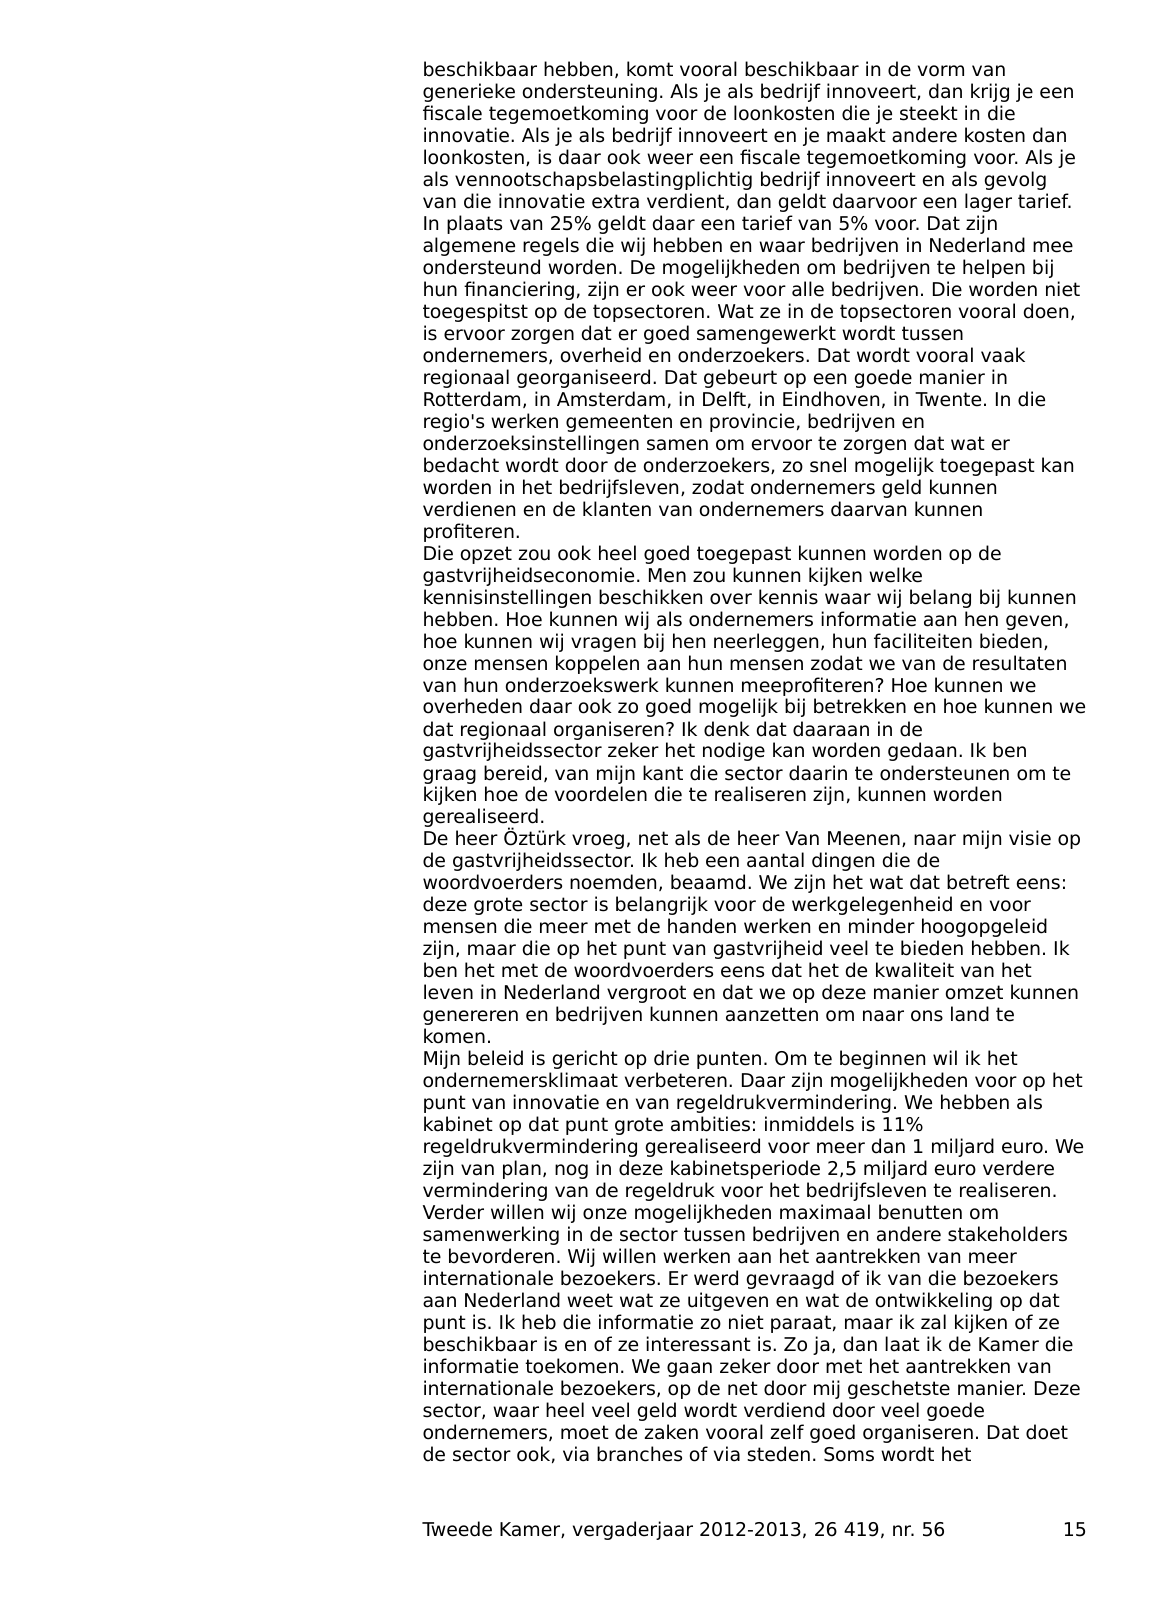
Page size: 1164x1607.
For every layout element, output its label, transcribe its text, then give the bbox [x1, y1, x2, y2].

text beschikbaar hebben, komt vooral beschikbaar in de vorm van generieke ondersteuning. Als je als bedrijf innoveert, dan krijg je een fiscale tegemoetkoming voor de loonkosten die je steekt in die innovatie. Als je als bedrijf innoveert en je maakt andere kosten dan loonkosten, is daar ook weer een fiscale tegemoetkoming voor. Als je als vennootschapsbelastingplichtig bedrijf innoveert en als gevolg van die innovatie extra verdient, dan geldt daarvoor een lager tarief. In plaats van 25% geldt daar een tarief van 5% voor. Dat zijn algemene regels die wij hebben en waar bedrijven in Nederland mee ondersteund worden. De mogelijkheden om bedrijven te helpen bij hun financiering, zijn er ook weer voor alle bedrijven. Die worden niet toegespitst op de topsectoren. Wat ze in de topsectoren vooral doen, is ervoor zorgen dat er goed samengewerkt wordt tussen ondernemers, overheid en onderzoekers. Dat wordt vooral vaak regionaal georganiseerd. Dat gebeurt op een goede manier in Rotterdam, in Amsterdam, in Delft, in Eindhoven, in Twente. In die regio's werken gemeenten en provincie, bedrijven en onderzoeksinstellingen samen om ervoor te zorgen dat wat er bedacht wordt door de onderzoekers, zo snel mogelijk toegepast kan worden in het bedrijfsleven, zodat ondernemers geld kunnen verdienen en de klanten van ondernemers daarvan kunnen profiteren. [422, 59, 1087, 543]
text Mijn beleid is gericht op drie punten. Om te beginnen wil ik het ondernemersklimaat verbeteren. Daar zijn mogelijkheden voor op het punt van innovatie en van regeldrukvermindering. We hebben als kabinet op dat punt grote ambities: inmiddels is 11% regeldrukvermindering gerealiseerd voor meer dan 1 miljard euro. We zijn van plan, nog in deze kabinetsperiode 2,5 miljard euro verdere vermindering van de regeldruk voor het bedrijfsleven te realiseren. Verder willen wij onze mogelijkheden maximaal benutten om samenwerking in de sector tussen bedrijven en andere stakeholders te bevorderen. Wij willen werken aan het aantrekken van meer internationale bezoekers. Er werd gevraagd of ik van die bezoekers aan Nederland weet wat ze uitgeven en wat de ontwikkeling op dat punt is. Ik heb die informatie zo niet paraat, maar ik zal kijken of ze beschikbaar is en of ze interessant is. Zo ja, dan laat ik de Kamer die informatie toekomen. We gaan zeker door met het aantrekken van internationale bezoekers, op de net door mij geschetste manier. Deze sector, waar heel veel geld wordt verdiend door veel goede ondernemers, moet de zaken vooral zelf goed organiseren. Dat doet de sector ook, via branches of via steden. Soms wordt het [422, 1048, 1087, 1466]
text De heer Öztürk vroeg, net als de heer Van Meenen, naar mijn visie op de gastvrijheidssector. Ik heb een aantal dingen die de woordvoerders noemden, beaamd. We zijn het wat dat betreft eens: deze grote sector is belangrijk voor de werkgelegenheid en voor mensen die meer met de handen werken en minder hoogopgeleid zijn, maar die op het punt van gastvrijheid veel te bieden hebben. Ik ben het met de woordvoerders eens dat het de kwaliteit van het leven in Nederland vergroot en dat we op deze manier omzet kunnen genereren en bedrijven kunnen aanzetten om naar ons land te komen. [422, 828, 1087, 1048]
text Die opzet zou ook heel goed toegepast kunnen worden op de gastvrijheidseconomie. Men zou kunnen kijken welke kennisinstellingen beschikken over kennis waar wij belang bij kunnen hebben. Hoe kunnen wij als ondernemers informatie aan hen geven, hoe kunnen wij vragen bij hen neerleggen, hun faciliteiten bieden, onze mensen koppelen aan hun mensen zodat we van de resultaten van hun onderzoekswerk kunnen meeprofiteren? Hoe kunnen we overheden daar ook zo goed mogelijk bij betrekken en hoe kunnen we dat regionaal organiseren? Ik denk dat daaraan in de gastvrijheidssector zeker het nodige kan worden gedaan. Ik ben graag bereid, van mijn kant die sector daarin te ondersteunen om te kijken hoe de voordelen die te realiseren zijn, kunnen worden gerealiseerd. [422, 543, 1087, 828]
